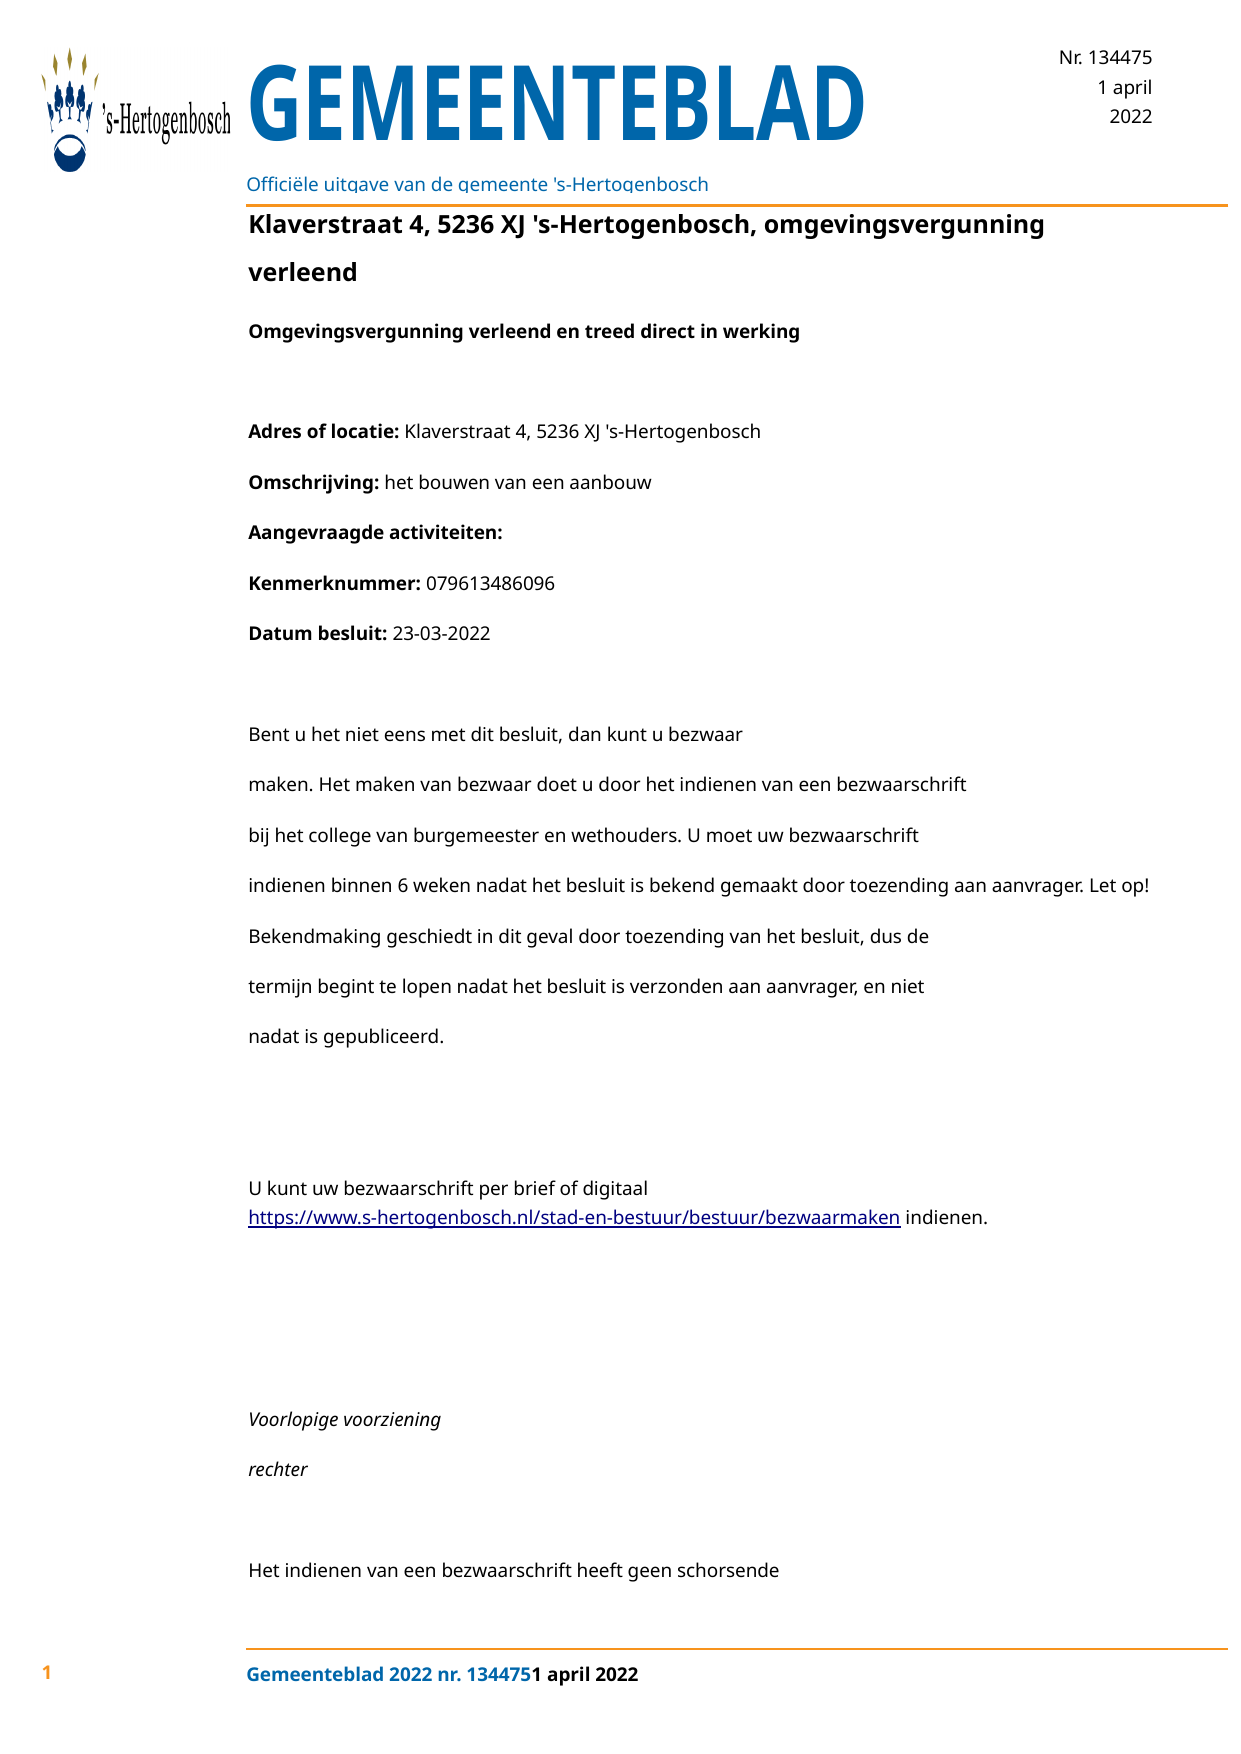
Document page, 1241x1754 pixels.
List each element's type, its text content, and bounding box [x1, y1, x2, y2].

text Bent u het niet eens met dit besluit, dan kunt u bezwaar [248, 721, 1152, 747]
text rechter [248, 1457, 1152, 1482]
text U kunt uw bezwaarschrift per brief of digitaal https://www.s-hertogenbosch.nl/stad-en-bestuur/bestuur/bezwaarmaken indienen. [248, 1175, 1152, 1230]
text Adres of locatie: Klaverstraat 4, 5236 XJ 's-Hertogenbosch [248, 419, 1152, 444]
text nadat is gepubliceerd. [248, 1024, 1152, 1049]
text Omgevingsvergunning verleend en treed direct in werking [248, 318, 1152, 344]
picture [41, 47, 231, 172]
text Klaverstraat 4, 5236 XJ 's-Hertogenbosch, omgevingsvergunning verleend [248, 207, 1152, 288]
text Kenmerknummer: 079613486096 [248, 570, 1152, 596]
text maken. Het maken van bezwaar doet u door het indienen van een bezwaarschrift [248, 772, 1152, 797]
text Aangevraagde activiteiten: [248, 519, 1152, 545]
text Datum besluit: 23-03-2022 [248, 620, 1152, 646]
text Het indienen van een bezwaarschrift heeft geen schorsende [248, 1557, 1152, 1583]
text Bekendmaking geschiedt in dit geval door toezending van het besluit, dus de [248, 923, 1152, 949]
text Omschrijving: het bouwen van een aanbouw [248, 469, 1152, 495]
text termijn begint te lopen nadat het besluit is verzonden aan aanvrager, en niet [248, 973, 1152, 999]
text bij het college van burgemeester en wethouders. U moet uw bezwaarschrift [248, 822, 1152, 848]
text indienen binnen 6 weken nadat het besluit is bekend gemaakt door toezending aan aanvrager. Let op! [248, 872, 1152, 898]
text Voorlopige voorziening [248, 1406, 1152, 1432]
